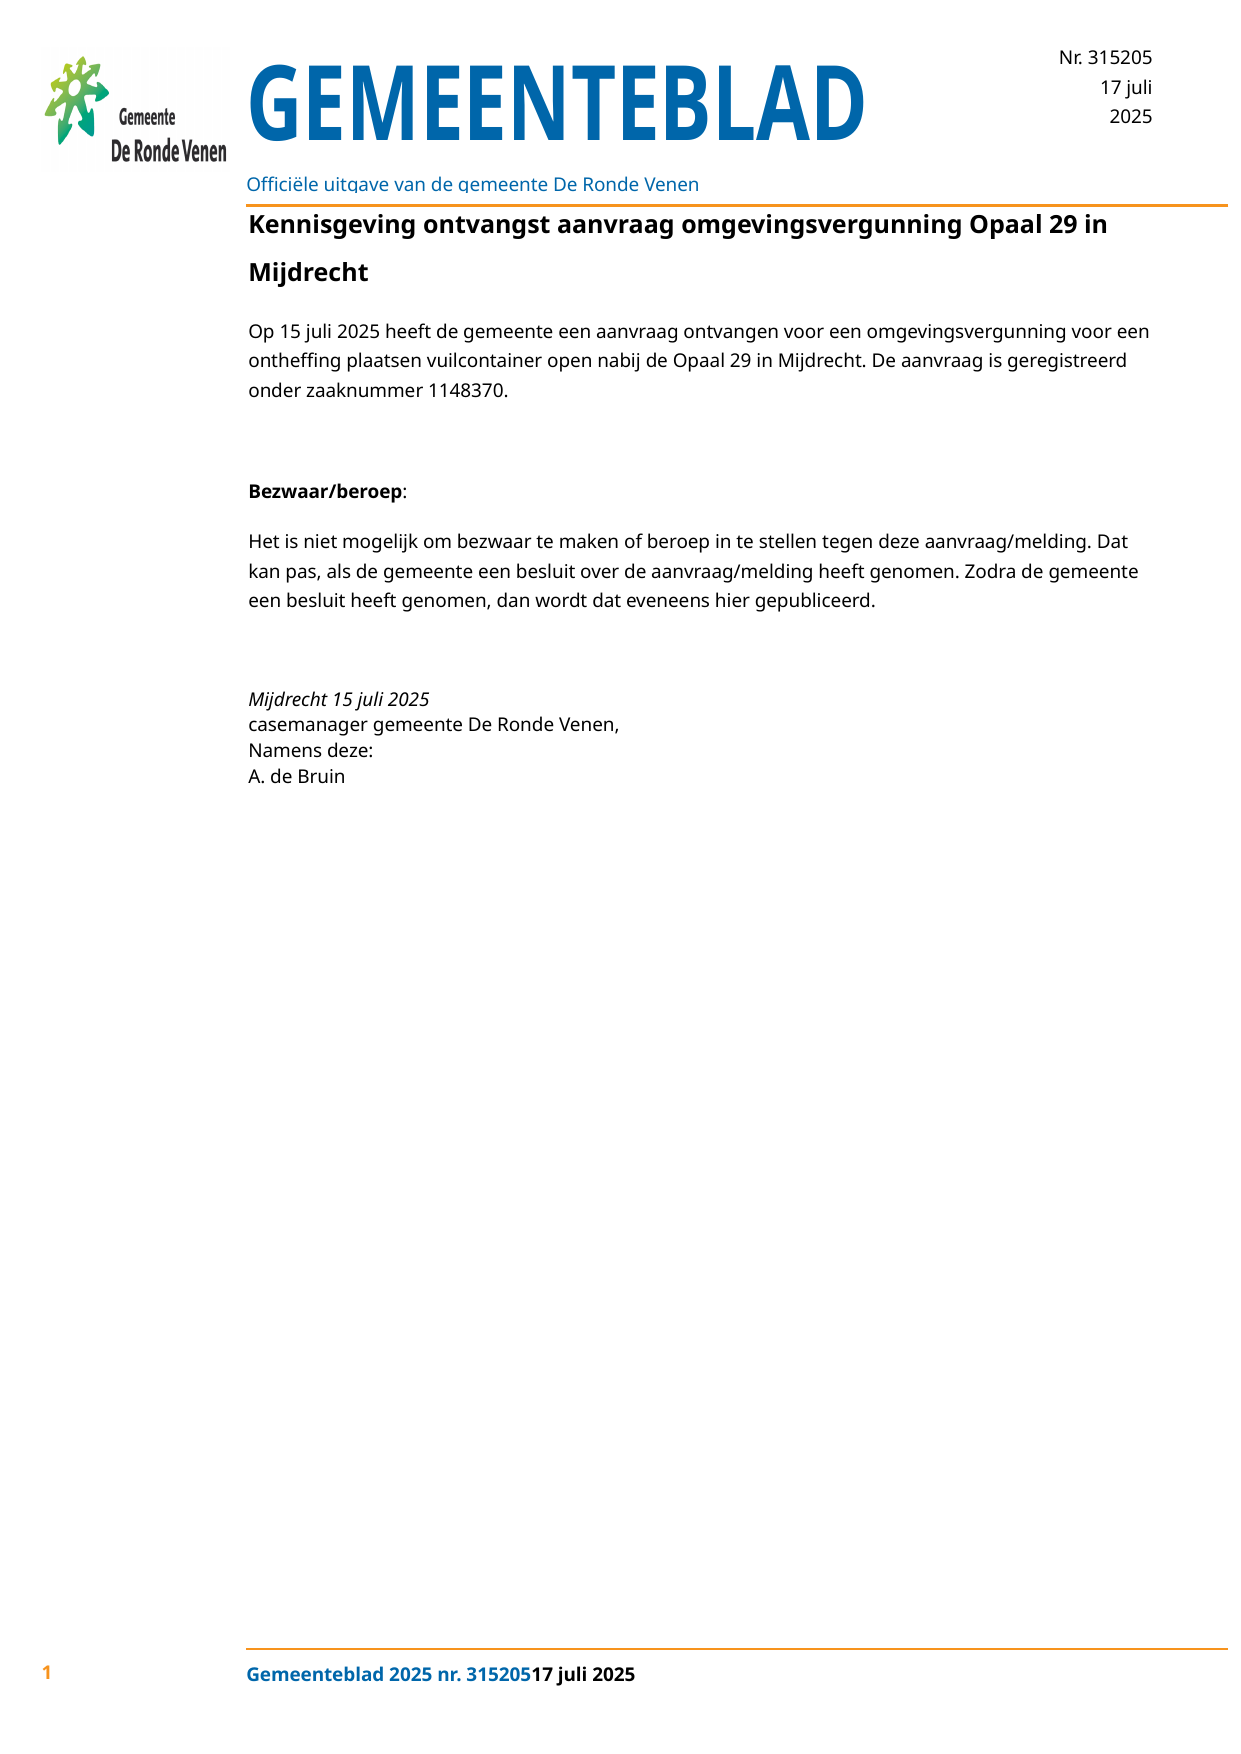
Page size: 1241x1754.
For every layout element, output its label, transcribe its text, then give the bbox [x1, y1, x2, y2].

text Mijdrecht 15 juli 2025 [248, 686, 1152, 711]
text Bezwaar/beroep: [248, 478, 1152, 504]
picture [41, 47, 231, 172]
text casemanager gemeente De Ronde Venen, [248, 711, 1152, 737]
text A. de Bruin [248, 763, 1152, 789]
text Kennisgeving ontvangst aanvraag omgevingsvergunning Opaal 29 in Mijdrecht [248, 207, 1152, 288]
text Het is niet mogelijk om bezwaar te maken of beroep in te stellen tegen deze aanvraag/melding. Dat kan pas, als de gemeente een besluit over de aanvraag/melding heeft genomen. Zodra de gemeente een besluit heeft genomen, dan wordt dat eveneens hier gepubliceerd. [248, 528, 1152, 613]
text Namens deze: [248, 737, 1152, 763]
text Op 15 juli 2025 heeft de gemeente een aanvraag ontvangen voor een omgevingsvergunning voor een ontheffing plaatsen vuilcontainer open nabij de Opaal 29 in Mijdrecht. De aanvraag is geregistreerd onder zaaknummer 1148370. [248, 318, 1152, 403]
